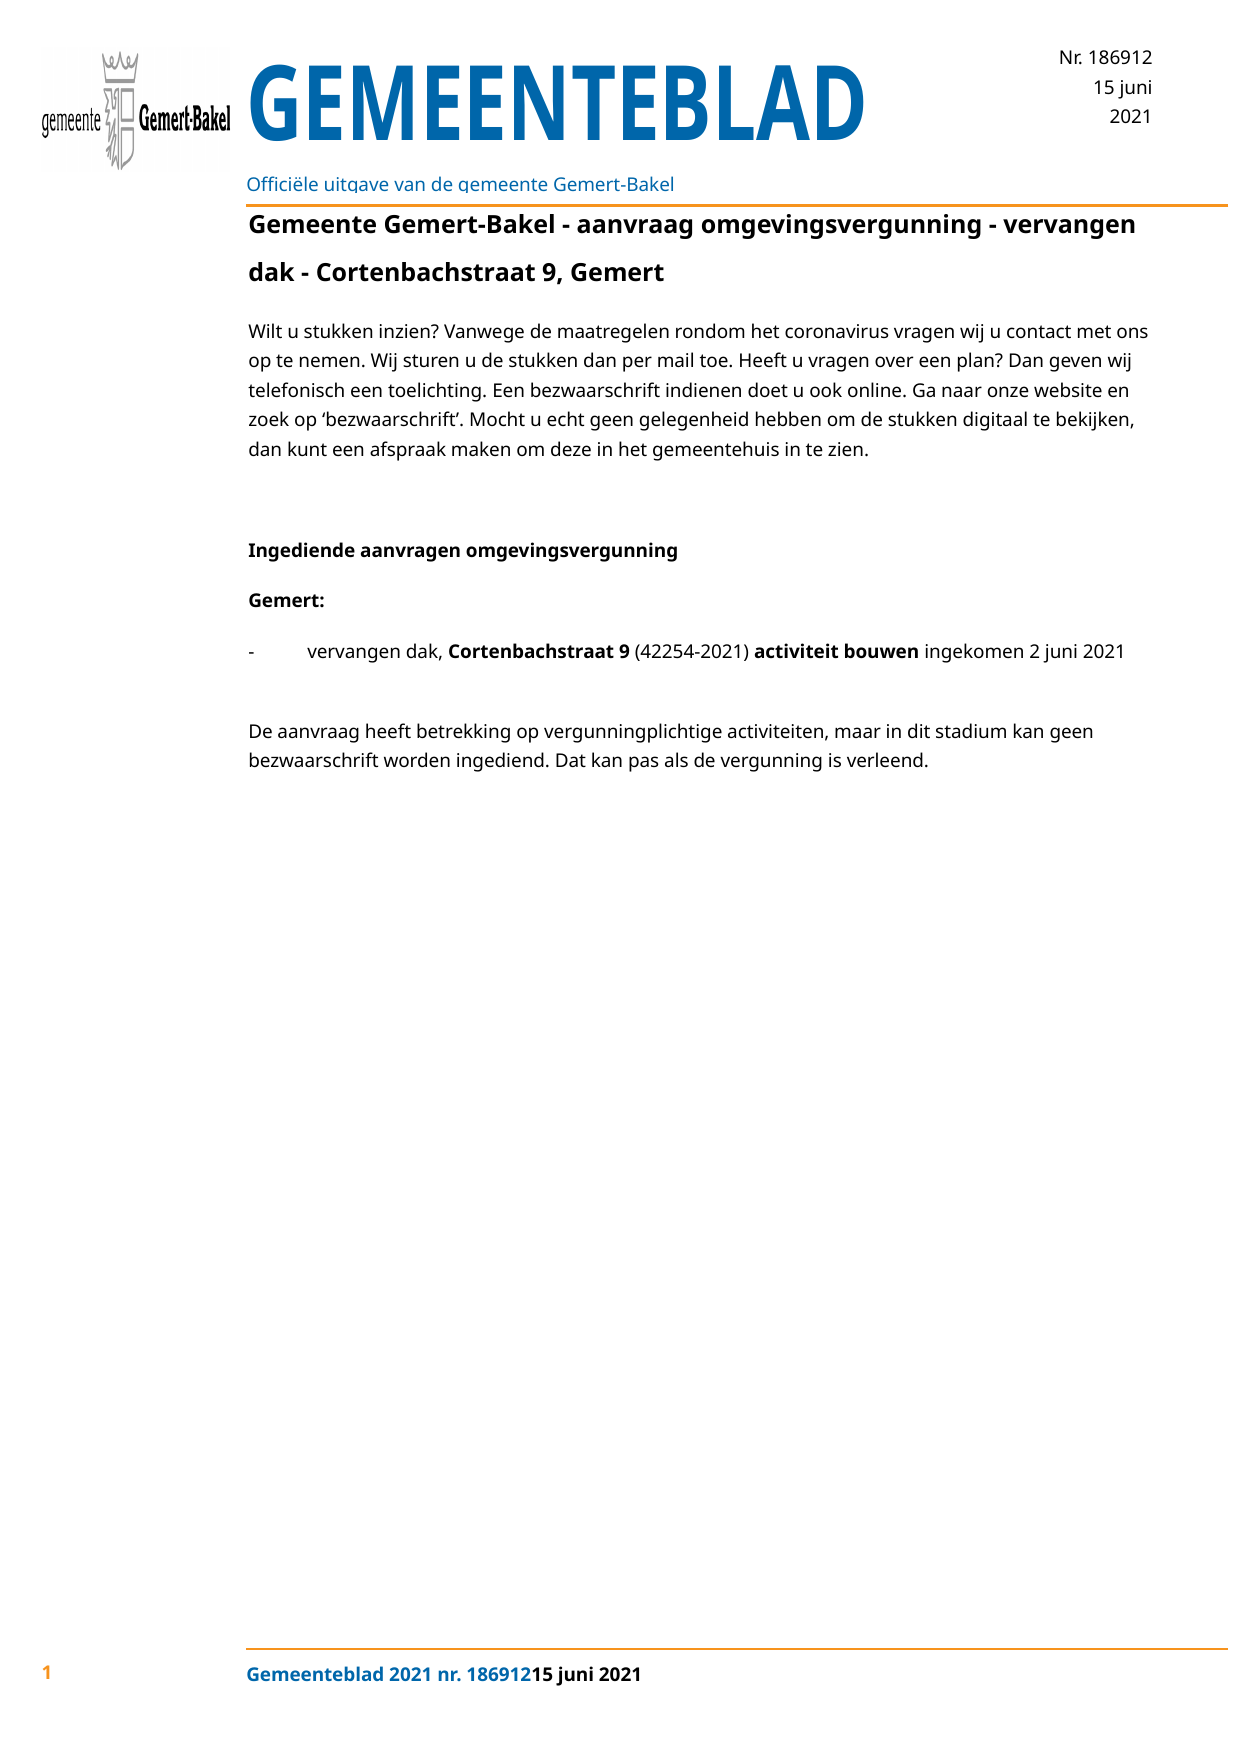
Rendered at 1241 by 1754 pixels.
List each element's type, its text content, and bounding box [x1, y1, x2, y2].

text Ingediende aanvragen omgevingsvergunning [248, 537, 1152, 563]
picture [41, 47, 231, 172]
text Gemert: [248, 587, 1152, 613]
text Gemeente Gemert-Bakel - aanvraag omgevingsvergunning - vervangen dak - Cortenbachstraat 9, Gemert [248, 207, 1152, 288]
text Wilt u stukken inzien? Vanwege de maatregelen rondom het coronavirus vragen wij u contact met ons op te nemen. Wij sturen u de stukken dan per mail toe. Heeft u vragen over een plan? Dan geven wij telefonisch een toelichting. Een bezwaarschrift indienen doet u ook online. Ga naar onze website en zoek op ‘bezwaarschrift’. Mocht u echt geen gelegenheid hebben om de stukken digitaal te bekijken, dan kunt een afspraak maken om deze in het gemeentehuis in te zien. [248, 318, 1152, 462]
text De aanvraag heeft betrekking op vergunningplichtige activiteiten, maar in dit stadium kan geen bezwaarschrift worden ingediend. Dat kan pas als de vergunning is verleend. [248, 718, 1152, 773]
list vervangen dak, Cortenbachstraat 9 (42254-2021) activiteit bouwen ingekomen 2 juni 2021 [248, 638, 1152, 664]
